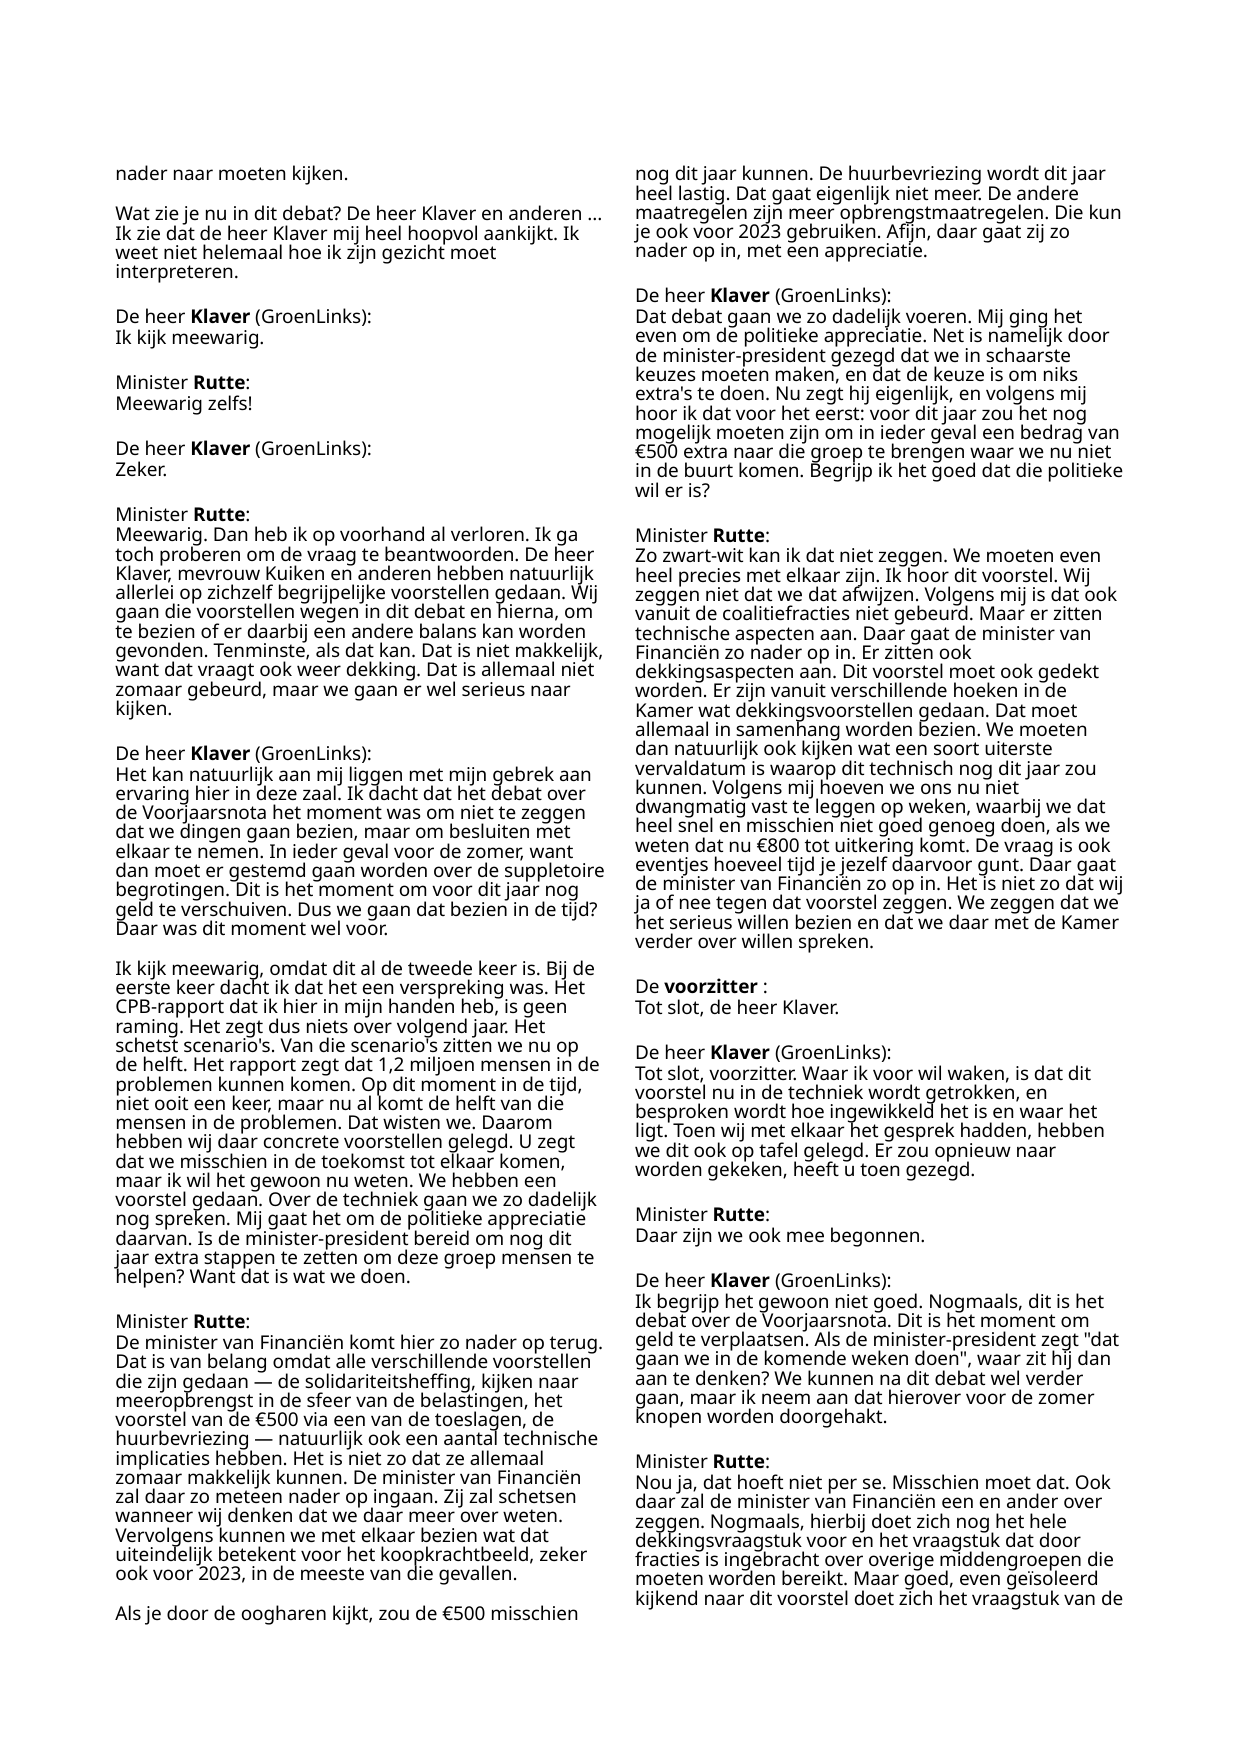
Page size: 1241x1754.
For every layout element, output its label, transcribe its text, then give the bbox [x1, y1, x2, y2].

text De heer Klaver (GroenLinks): [115, 740, 605, 766]
text De heer Klaver (GroenLinks): [115, 435, 605, 461]
text De heer Klaver (GroenLinks): [635, 1039, 1125, 1064]
text Meewarig. Dan heb ik op voorhand al verloren. Ik ga toch proberen om de vraag te beantwoorden. De heer Klaver, mevrouw Kuiken en anderen hebben natuurlijk allerlei op zichzelf begrijpelijke voorstellen gedaan. Wij gaan die voorstellen wegen in dit debat en hierna, om te bezien of er daarbij een andere balans kan worden gevonden. Tenminste, als dat kan. Dat is niet makkelijk, want dat vraagt ook weer dekking. Dat is allemaal niet zomaar gebeurd, maar we gaan er wel serieus naar kijken. [115, 526, 605, 719]
text Nou ja, dat hoeft niet per se. Misschien moet dat. Ook daar zal de minister van Financiën een en ander over zeggen. Nogmaals, hierbij doet zich nog het hele dekkingsvraagstuk voor en het vraagstuk dat door fracties is ingebracht over overige middengroepen die moeten worden bereikt. Maar goed, even geïsoleerd kijkend naar dit voorstel doet zich het vraagstuk van de [635, 1474, 1125, 1609]
text Het kan natuurlijk aan mij liggen met mijn gebrek aan ervaring hier in deze zaal. Ik dacht dat het debat over de Voorjaarsnota het moment was om niet te zeggen dat we dingen gaan bezien, maar om besluiten met elkaar te nemen. In ieder geval voor de zomer, want dan moet er gestemd gaan worden over de suppletoire begrotingen. Dit is het moment om voor dit jaar nog geld te verschuiven. Dus we gaan dat bezien in de tijd? Daar was dit moment wel voor. [115, 766, 605, 939]
text De heer Klaver (GroenLinks): [115, 303, 605, 329]
text Minister Rutte: [635, 1201, 1125, 1227]
text De voorzitter : [635, 973, 1125, 999]
text De heer Klaver (GroenLinks): [635, 282, 1125, 308]
text Minister Rutte: [635, 522, 1125, 547]
text Ik kijk meewarig, omdat dit al de tweede keer is. Bij de eerste keer dacht ik dat het een verspreking was. Het CPB-rapport dat ik hier in mijn handen heb, is geen raming. Het zegt dus niets over volgend jaar. Het schetst scenario's. Van die scenario's zitten we nu op de helft. Het rapport zegt dat 1,2 miljoen mensen in de problemen kunnen komen. Op dit moment in de tijd, niet ooit een keer, maar nu al komt de helft van die mensen in de problemen. Dat wisten we. Daarom hebben wij daar concrete voorstellen gelegd. U zegt dat we misschien in de toekomst tot elkaar komen, maar ik wil het gewoon nu weten. We hebben een voorstel gedaan. Over de techniek gaan we zo dadelijk nog spreken. Mij gaat het om de politieke appreciatie daarvan. Is de minister-president bereid om nog dit jaar extra stappen te zetten om deze groep mensen te helpen? Want dat is wat we doen. [115, 960, 605, 1287]
text Minister Rutte: [115, 369, 605, 395]
text De heer Klaver (GroenLinks): [635, 1267, 1125, 1293]
text nog dit jaar kunnen. De huurbevriezing wordt dit jaar heel lastig. Dat gaat eigenlijk niet meer. De andere maatregelen zijn meer opbrengstmaatregelen. Die kun je ook voor 2023 gebruiken. Afijn, daar gaat zij zo nader op in, met een appreciatie. [635, 165, 1125, 262]
text De minister van Financiën komt hier zo nader op terug. Dat is van belang omdat alle verschillende voorstellen die zijn gedaan — de solidariteitsheffing, kijken naar meeropbrengst in de sfeer van de belastingen, het voorstel van de €500 via een van de toeslagen, de huurbevriezing — natuurlijk ook een aantal technische implicaties hebben. Het is niet zo dat ze allemaal zomaar makkelijk kunnen. De minister van Financiën zal daar zo meteen nader op ingaan. Zij zal schetsen wanneer wij denken dat we daar meer over weten. Vervolgens kunnen we met elkaar bezien wat dat uiteindelijk betekent voor het koopkrachtbeeld, zeker ook voor 2023, in de meeste van die gevallen. [115, 1334, 605, 1584]
text Daar zijn we ook mee begonnen. [635, 1227, 1125, 1246]
text Dat debat gaan we zo dadelijk voeren. Mij ging het even om de politieke appreciatie. Net is namelijk door de minister-president gezegd dat we in schaarste keuzes moeten maken, en dat de keuze is om niks extra's te doen. Nu zegt hij eigenlijk, en volgens mij hoor ik dat voor het eerst: voor dit jaar zou het nog mogelijk moeten zijn om in ieder geval een bedrag van €500 extra naar die groep te brengen waar we nu niet in de buurt komen. Begrijp ik het goed dat die politieke wil er is? [635, 308, 1125, 501]
text Tot slot, de heer Klaver. [635, 999, 1125, 1018]
text Tot slot, voorzitter. Waar ik voor wil waken, is dat dit voorstel nu in de techniek wordt getrokken, en besproken wordt hoe ingewikkeld het is en waar het ligt. Toen wij met elkaar het gesprek hadden, hebben we dit ook op tafel gelegd. Er zou opnieuw naar worden gekeken, heeft u toen gezegd. [635, 1064, 1125, 1180]
text Wat zie je nu in dit debat? De heer Klaver en anderen ... Ik zie dat de heer Klaver mij heel hoopvol aankijkt. Ik weet niet helemaal hoe ik zijn gezicht moet interpreteren. [115, 205, 605, 282]
text Zeker. [115, 461, 605, 480]
text Als je door de oogharen kijkt, zou de €500 misschien [115, 1605, 605, 1624]
text Zo zwart-wit kan ik dat niet zeggen. We moeten even heel precies met elkaar zijn. Ik hoor dit voorstel. Wij zeggen niet dat we dat afwijzen. Volgens mij is dat ook vanuit de coalitiefracties niet gebeurd. Maar er zitten technische aspecten aan. Daar gaat de minister van Financiën zo nader op in. Er zitten ook dekkingsaspecten aan. Dit voorstel moet ook gedekt worden. Er zijn vanuit verschillende hoeken in de Kamer wat dekkingsvoorstellen gedaan. Dat moet allemaal in samenhang worden bezien. We moeten dan natuurlijk ook kijken wat een soort uiterste vervaldatum is waarop dit technisch nog dit jaar zou kunnen. Volgens mij hoeven we ons nu niet dwangmatig vast te leggen op weken, waarbij we dat heel snel en misschien niet goed genoeg doen, als we weten dat nu €800 tot uitkering komt. De vraag is ook eventjes hoeveel tijd je jezelf daarvoor gunt. Daar gaat de minister van Financiën zo op in. Het is niet zo dat wij ja of nee tegen dat voorstel zeggen. We zeggen dat we het serieus willen bezien en dat we daar met de Kamer verder over willen spreken. [635, 547, 1125, 952]
text Minister Rutte: [635, 1448, 1125, 1474]
text Meewarig zelfs! [115, 395, 605, 414]
text Minister Rutte: [115, 1308, 605, 1334]
text Minister Rutte: [115, 501, 605, 526]
text Ik kijk meewarig. [115, 329, 605, 348]
text Ik begrijp het gewoon niet goed. Nogmaals, dit is het debat over de Voorjaarsnota. Dit is het moment om geld te verplaatsen. Als de minister-president zegt "dat gaan we in de komende weken doen", waar zit hij dan aan te denken? We kunnen na dit debat wel verder gaan, maar ik neem aan dat hierover voor de zomer knopen worden doorgehakt. [635, 1293, 1125, 1427]
text nader naar moeten kijken. [115, 165, 605, 184]
